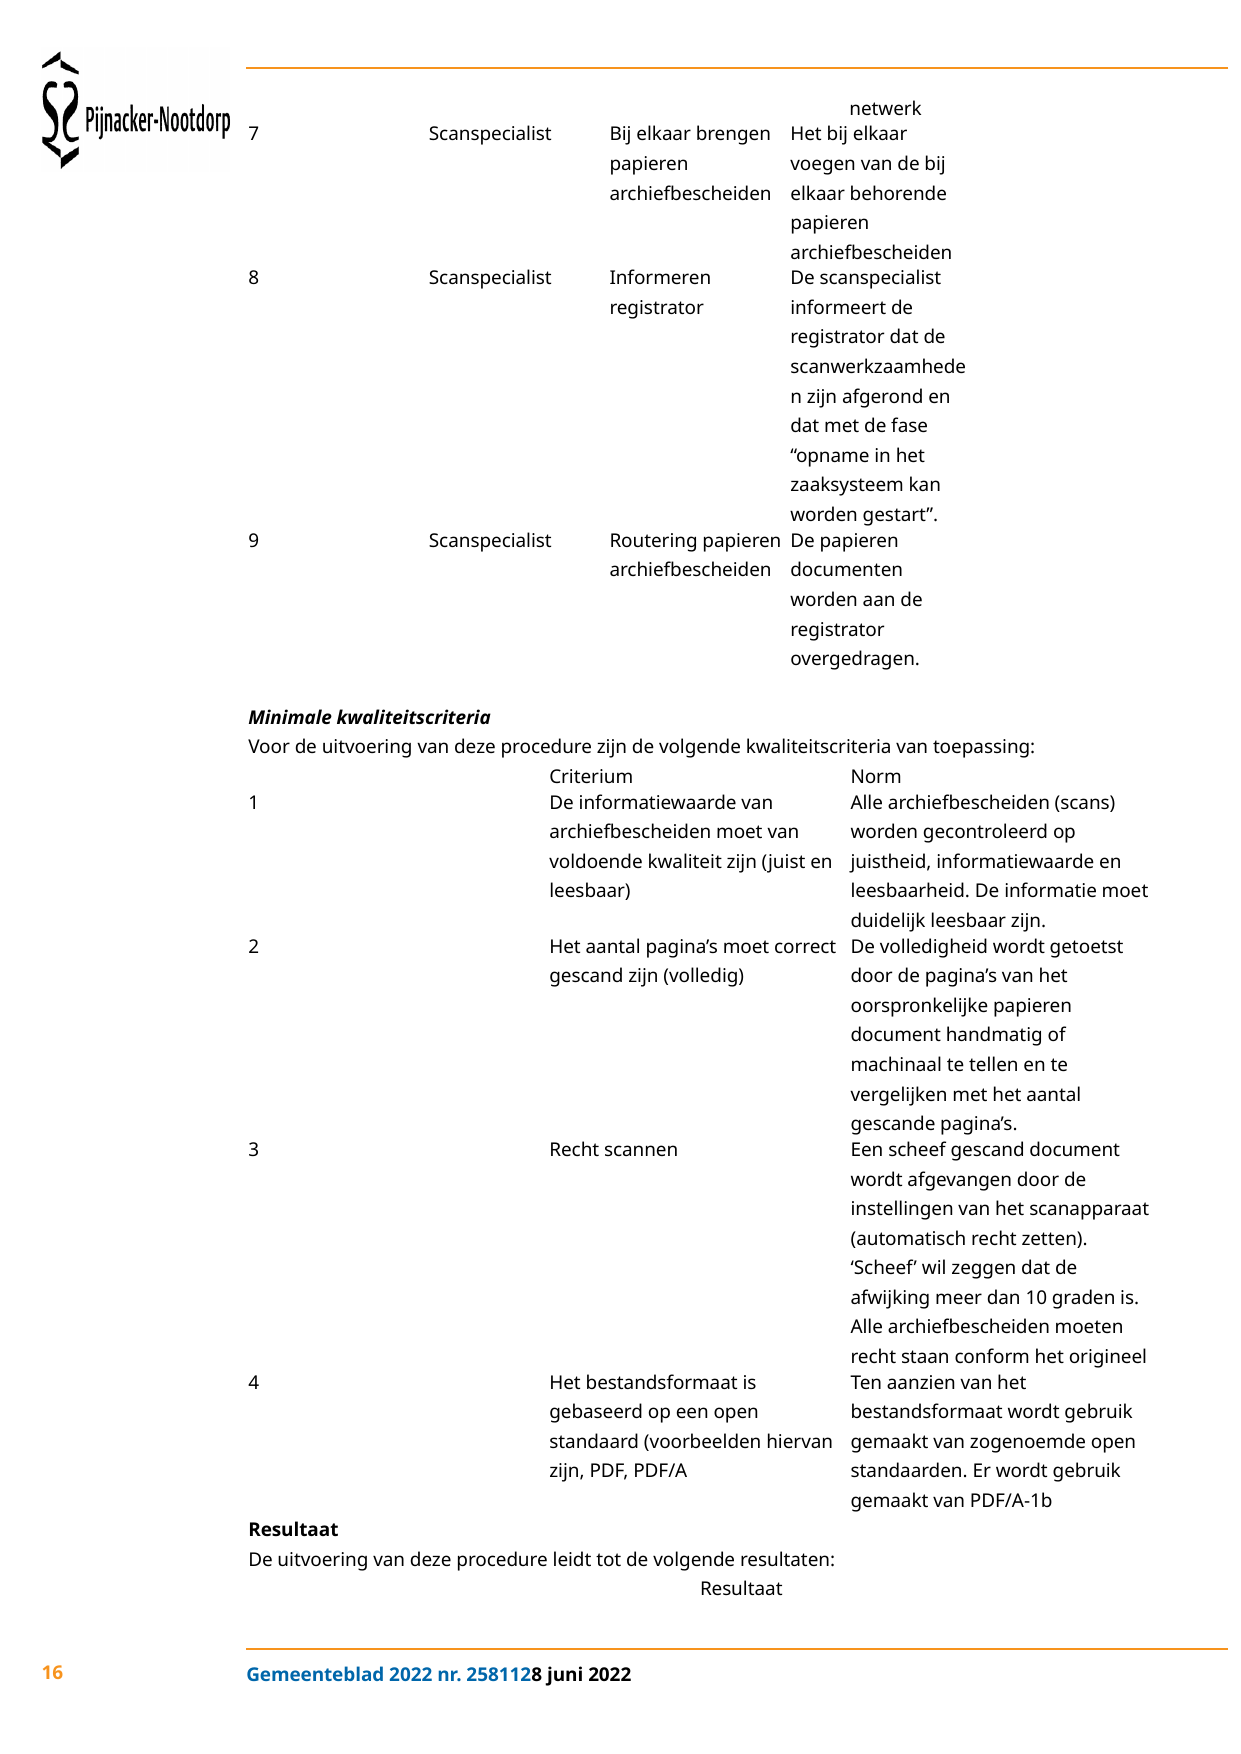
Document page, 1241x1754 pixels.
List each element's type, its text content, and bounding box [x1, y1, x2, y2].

table_cell Informeren registrator [609, 265, 790, 527]
table_cell 4 [248, 1369, 549, 1513]
table_cell Een scheef gescand document wordt afgevangen door de instellingen van het scanapparaat (automatisch recht zetten). ‘Scheef’ wil zeggen dat de afwijking meer dan 10 graden is. Alle archiefbescheiden moeten recht staan conform het origineel [850, 1136, 1152, 1369]
table_cell [429, 95, 609, 121]
text De uitvoering van deze procedure leidt tot de volgende resultaten: [248, 1546, 1152, 1572]
table_header Norm [850, 763, 1152, 789]
table_cell Scanspecialist [429, 527, 609, 671]
table_cell 2 [248, 933, 549, 1136]
table_cell [971, 121, 1152, 264]
table_cell 3 [248, 1136, 549, 1369]
table_cell Bij elkaar brengen papieren archiefbescheiden [609, 121, 790, 264]
table_cell [609, 95, 790, 121]
table_cell [248, 95, 429, 121]
table_cell 7 [248, 121, 429, 264]
table_cell Het bij elkaar voegen van de bij elkaar behorende papieren archiefbescheiden [790, 121, 971, 264]
table_cell Ten aanzien van het bestandsformaat wordt gebruik gemaakt van zogenoemde open standaarden. Er wordt gebruik gemaakt van PDF/A-1b [850, 1369, 1152, 1513]
table_cell Het bestandsformaat is gebaseerd op een open standaard (voorbeelden hiervan zijn, PDF, PDF/A [549, 1369, 850, 1513]
table_cell De scanspecialist informeert de registrator dat de scanwerkzaamheden zijn afgerond en dat met de fase “opname in het zaaksysteem kan worden gestart”. [790, 265, 971, 527]
table_cell De volledigheid wordt getoetst door de pagina’s van het oorspronkelijke papieren document handmatig of machinaal te tellen en te vergelijken met het aantal gescande pagina’s. [850, 933, 1152, 1136]
table_cell Alle archiefbescheiden (scans) worden gecontroleerd op juistheid, informatiewaarde en leesbaarheid. De informatie moet duidelijk leesbaar zijn. [850, 789, 1152, 933]
text Minimale kwaliteitscriteria [248, 704, 1152, 729]
table_cell De papieren documenten worden aan de registrator overgedragen. [790, 527, 971, 671]
table_cell Recht scannen [549, 1136, 850, 1369]
table_header [248, 763, 549, 789]
table_header [248, 1576, 700, 1601]
table_header Resultaat [700, 1576, 1152, 1601]
table_cell Scanspecialist [429, 265, 609, 527]
table_cell 8 [248, 265, 429, 527]
table_cell netwerk [790, 95, 971, 121]
table_cell Routering papieren archiefbescheiden [609, 527, 790, 671]
table_cell [971, 95, 1152, 121]
table_header Criterium [549, 763, 850, 789]
text Voor de uitvoering van deze procedure zijn de volgende kwaliteitscriteria van toepassing: [248, 733, 1152, 759]
table_cell 1 [248, 789, 549, 933]
table_cell Het aantal pagina’s moet correct gescand zijn (volledig) [549, 933, 850, 1136]
table_cell Scanspecialist [429, 121, 609, 264]
table_cell 9 [248, 527, 429, 671]
table_cell [971, 265, 1152, 527]
picture [41, 47, 231, 172]
text Resultaat [248, 1516, 1152, 1542]
table_cell [971, 527, 1152, 671]
table_cell De informatiewaarde van archiefbescheiden moet van voldoende kwaliteit zijn (juist en leesbaar) [549, 789, 850, 933]
